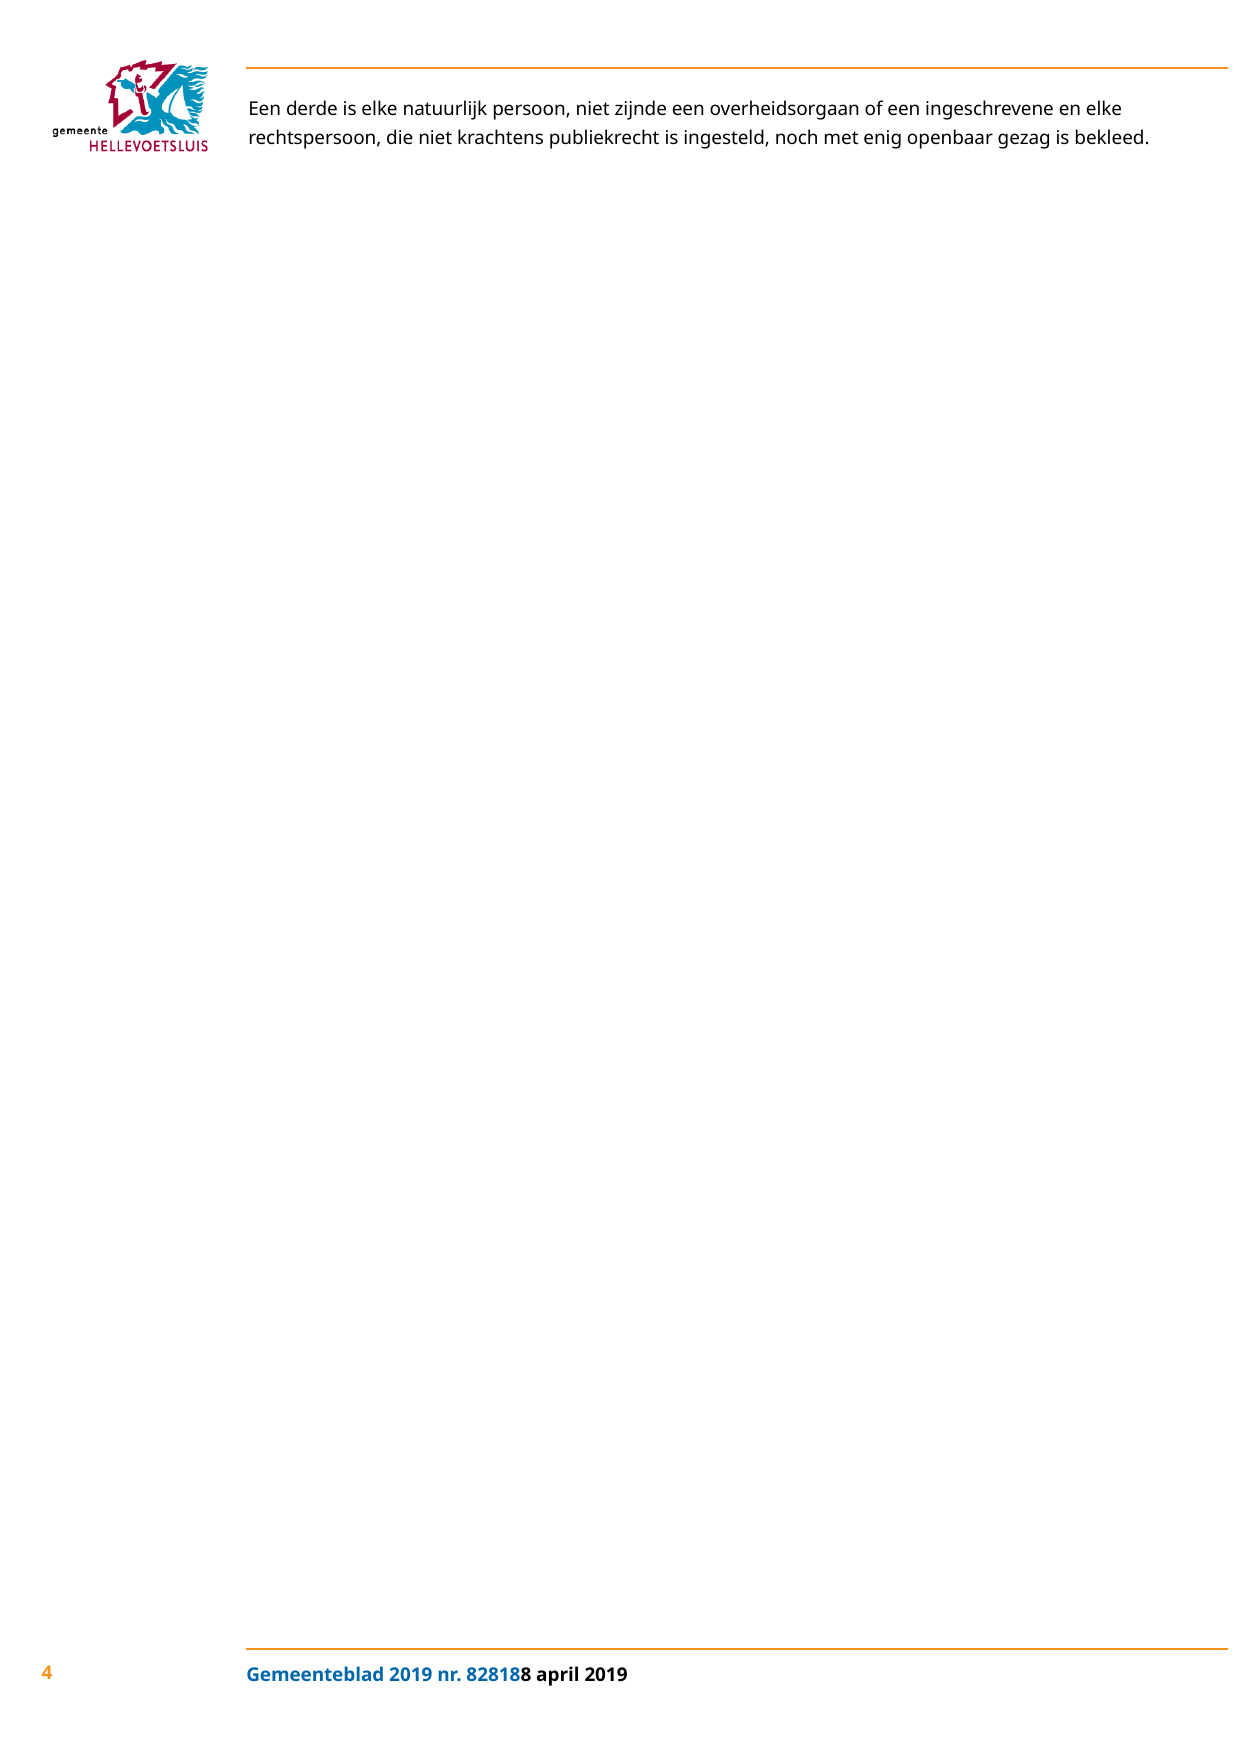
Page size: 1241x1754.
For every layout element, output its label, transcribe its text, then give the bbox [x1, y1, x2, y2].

text Een derde is elke natuurlijk persoon, niet zijnde een overheidsorgaan of een ingeschrevene en elke rechtspersoon, die niet krachtens publiekrecht is ingesteld, noch met enig openbaar gezag is bekleed. [248, 95, 1152, 150]
picture [41, 47, 231, 172]
